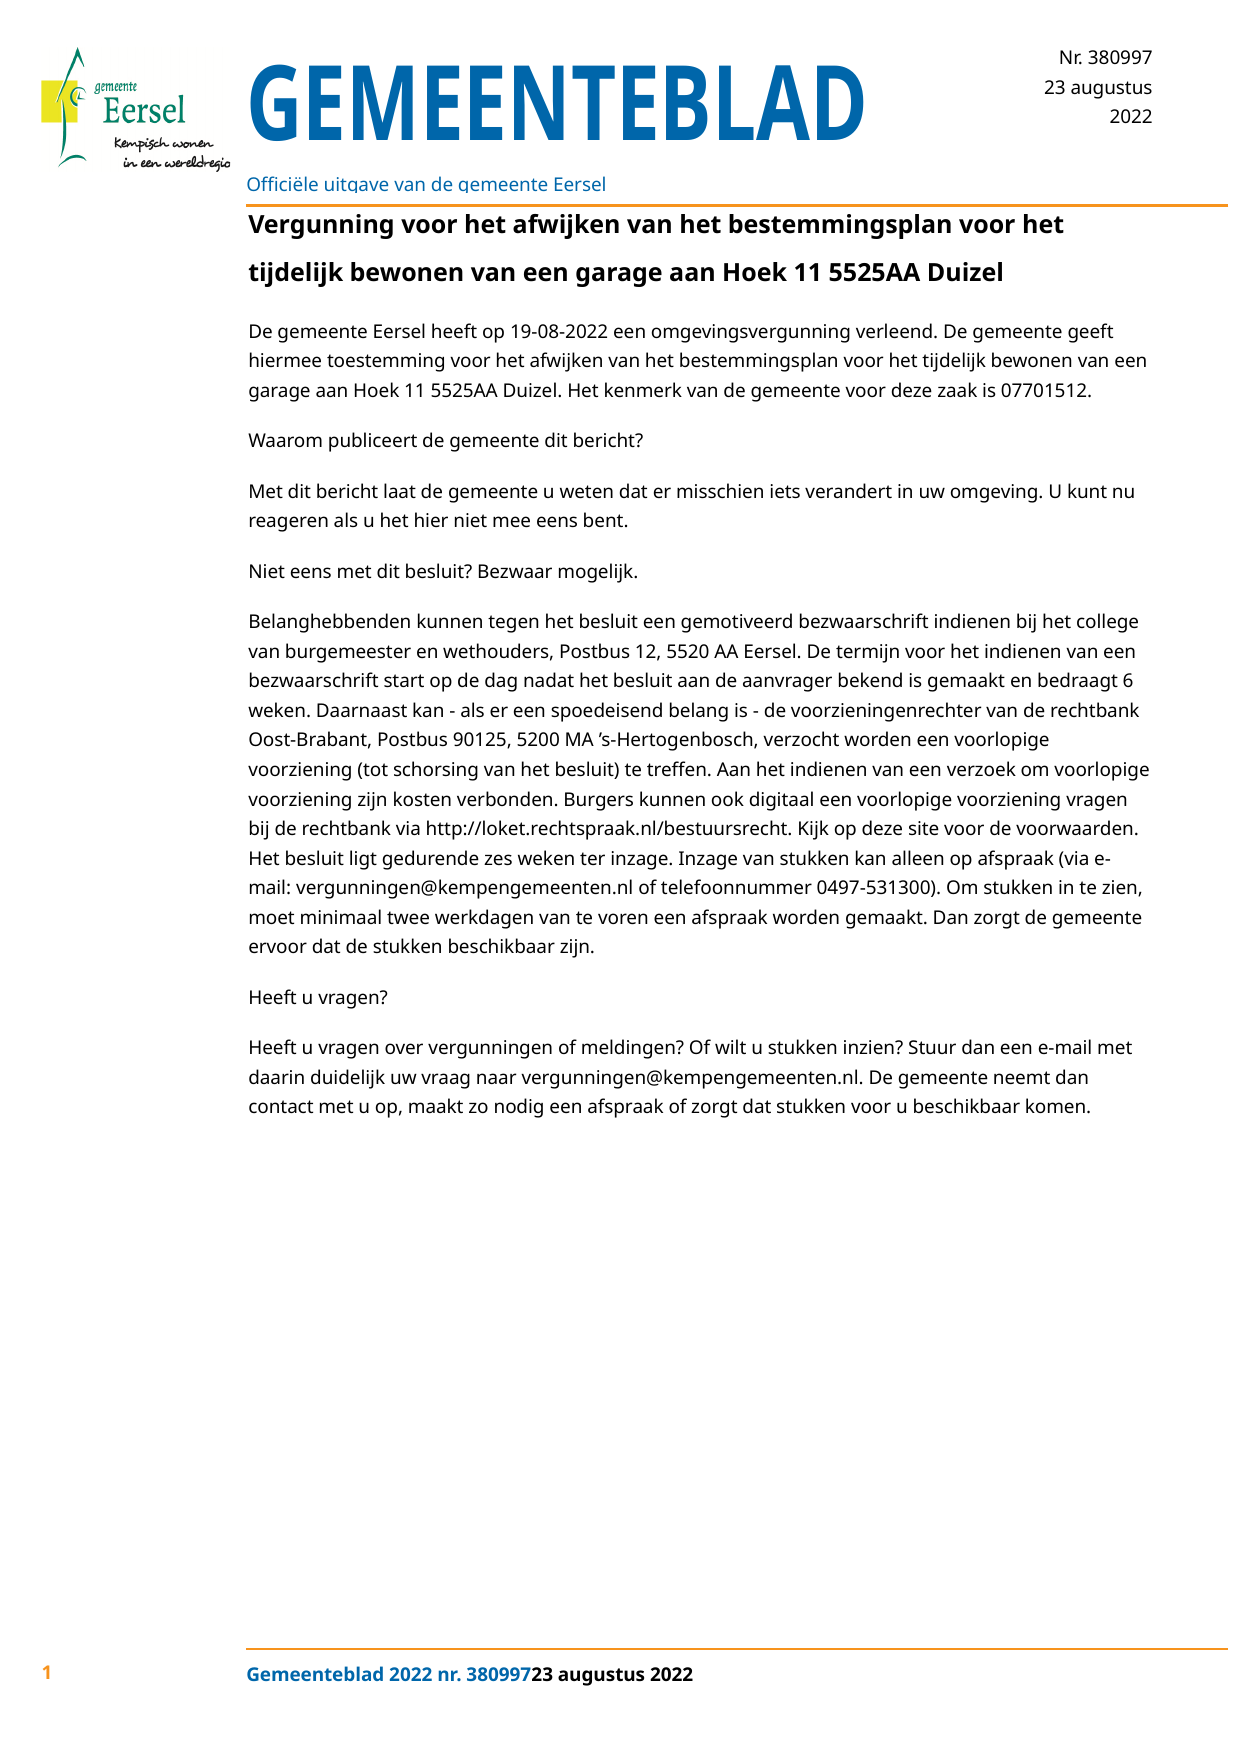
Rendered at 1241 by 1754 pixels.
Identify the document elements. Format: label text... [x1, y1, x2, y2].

text Waarom publiceert de gemeente dit bericht? [248, 427, 1152, 453]
text Belanghebbenden kunnen tegen het besluit een gemotiveerd bezwaarschrift indienen bij het college van burgemeester en wethouders, Postbus 12, 5520 AA Eersel. De termijn voor het indienen van een bezwaarschrift start op de dag nadat het besluit aan de aanvrager bekend is gemaakt en bedraagt 6 weken. Daarnaast kan - als er een spoedeisend belang is - de voorzieningenrechter van de rechtbank Oost-Brabant, Postbus 90125, 5200 MA ’s-Hertogenbosch, verzocht worden een voorlopige voorziening (tot schorsing van het besluit) te treffen. Aan het indienen van een verzoek om voorlopige voorziening zijn kosten verbonden. Burgers kunnen ook digitaal een voorlopige voorziening vragen bij de rechtbank via http://loket.rechtspraak.nl/bestuursrecht. Kijk op deze site voor de voorwaarden. Het besluit ligt gedurende zes weken ter inzage. Inzage van stukken kan alleen op afspraak (via e-mail: vergunningen@kempengemeenten.nl of telefoonnummer 0497-531300). Om stukken in te zien, moet minimaal twee werkdagen van te voren een afspraak worden gemaakt. Dan zorgt de gemeente ervoor dat de stukken beschikbaar zijn. [248, 608, 1152, 959]
text De gemeente Eersel heeft op 19-08-2022 een omgevingsvergunning verleend. De gemeente geeft hiermee toestemming voor het afwijken van het bestemmingsplan voor het tijdelijk bewonen van een garage aan Hoek 11 5525AA Duizel. Het kenmerk van de gemeente voor deze zaak is 07701512. [248, 318, 1152, 403]
text Met dit bericht laat de gemeente u weten dat er misschien iets verandert in uw omgeving. U kunt nu reageren als u het hier niet mee eens bent. [248, 478, 1152, 533]
picture [41, 47, 231, 172]
text Niet eens met dit besluit? Bezwaar mogelijk. [248, 558, 1152, 584]
text Vergunning voor het afwijken van het bestemmingsplan voor het tijdelijk bewonen van een garage aan Hoek 11 5525AA Duizel [248, 207, 1152, 288]
text Heeft u vragen? [248, 984, 1152, 1010]
text Heeft u vragen over vergunningen of meldingen? Of wilt u stukken inzien? Stuur dan een e-mail met daarin duidelijk uw vraag naar vergunningen@kempengemeenten.nl. De gemeente neemt dan contact met u op, maakt zo nodig een afspraak of zorgt dat stukken voor u beschikbaar komen. [248, 1034, 1152, 1119]
